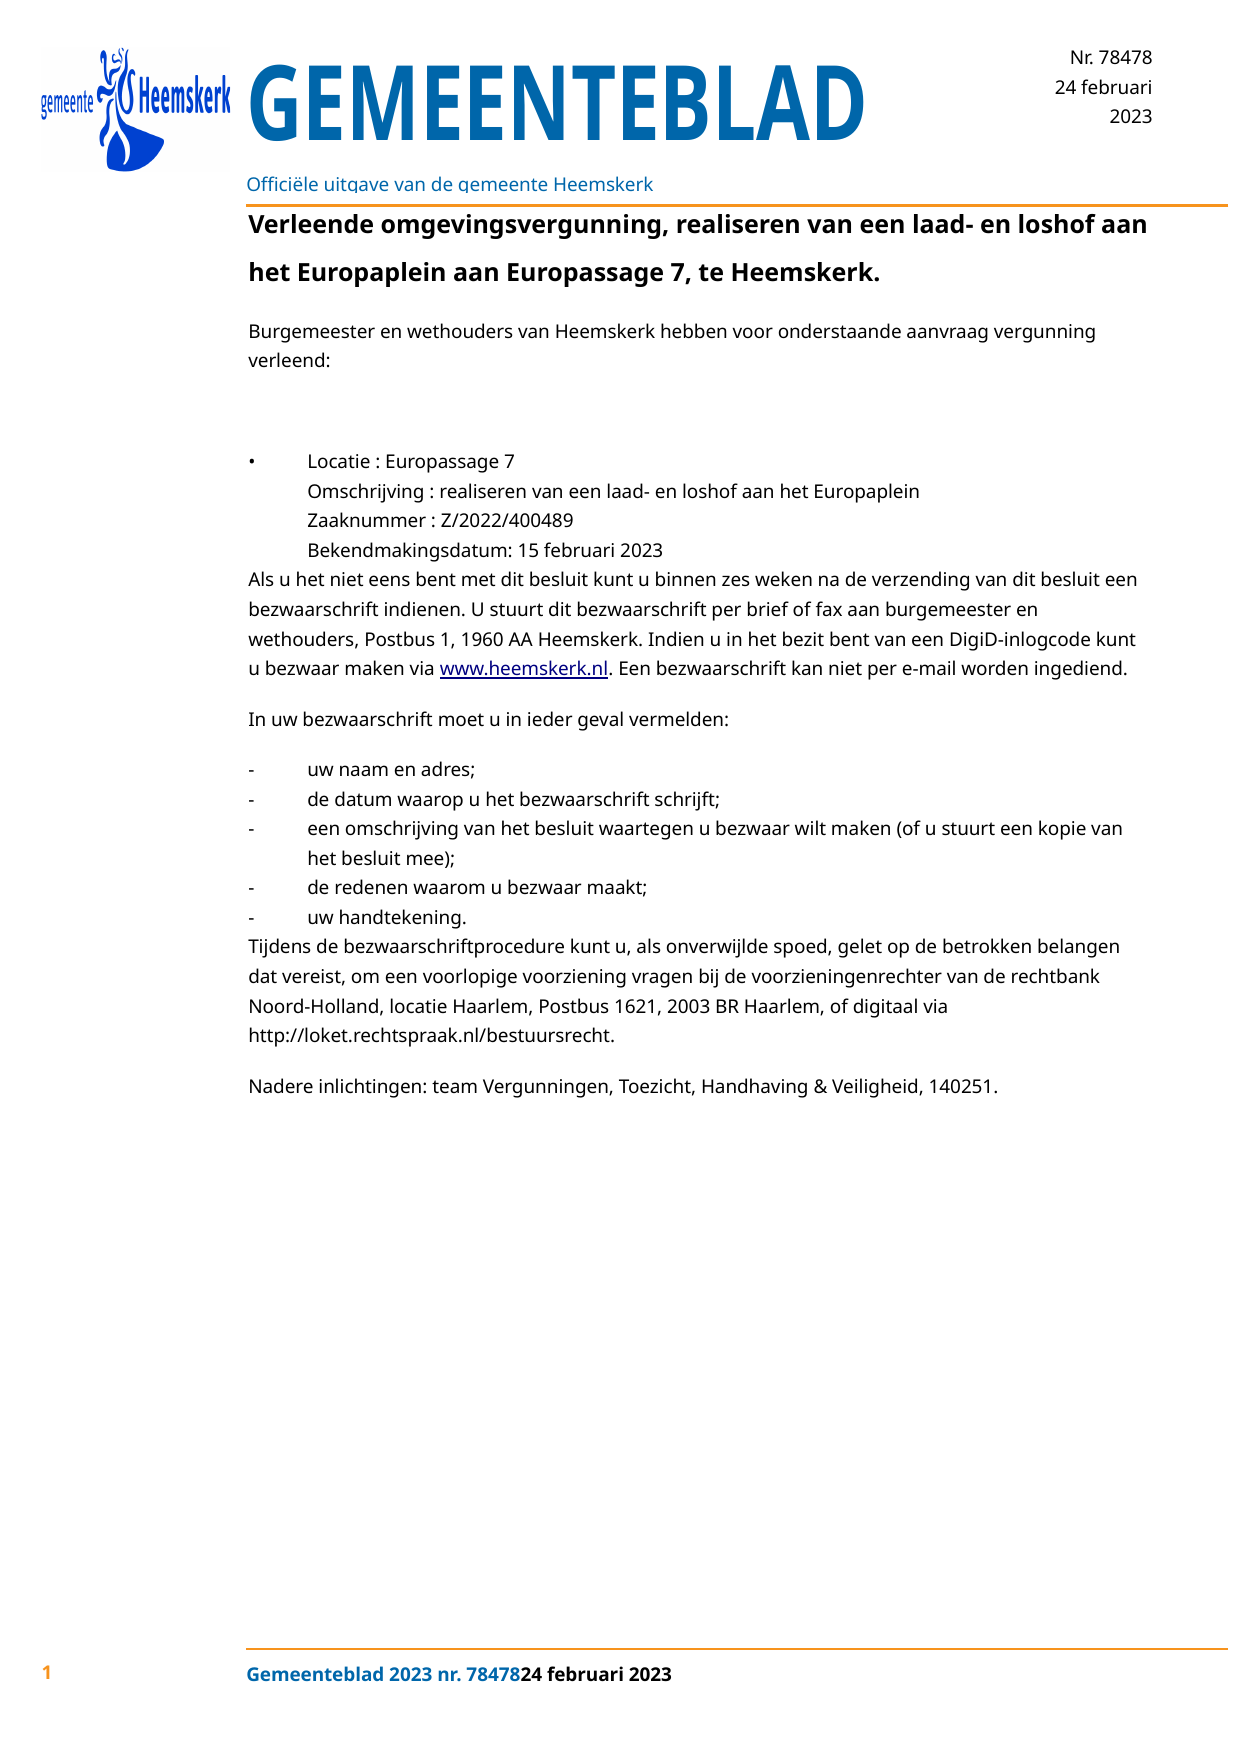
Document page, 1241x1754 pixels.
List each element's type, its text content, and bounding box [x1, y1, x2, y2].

list uw handtekening. [248, 904, 1152, 930]
list Zaaknummer : Z/2022/400489 [248, 507, 1152, 533]
text Verleende omgevingsvergunning, realiseren van een laad- en loshof aan het Europaplein aan Europassage 7, te Heemskerk. [248, 207, 1152, 288]
text Als u het niet eens bent met dit besluit kunt u binnen zes weken na de verzending van dit besluit een bezwaarschrift indienen. U stuurt dit bezwaarschrift per brief of fax aan burgemeester en wethouders, Postbus 1, 1960 AA Heemskerk. Indien u in het bezit bent van een DigiD-inlogcode kunt u bezwaar maken via www.heemskerk.nl. Een bezwaarschrift kan niet per e-mail worden ingediend. [248, 567, 1152, 681]
text Tijdens de bezwaarschriftprocedure kunt u, als onverwijlde spoed, gelet op de betrokken belangen dat vereist, om een voorlopige voorziening vragen bij de voorzieningenrechter van de rechtbank Noord-Holland, locatie Haarlem, Postbus 1621, 2003 BR Haarlem, of digitaal via http://loket.rechtspraak.nl/bestuursrecht. [248, 934, 1152, 1048]
list Bekendmakingsdatum: 15 februari 2023 [248, 537, 1152, 563]
list uw naam en adres; [248, 756, 1152, 782]
list een omschrijving van het besluit waartegen u bezwaar wilt maken (of u stuurt een kopie van het besluit mee); [248, 815, 1152, 871]
picture [41, 47, 231, 172]
list Locatie : Europassage 7 [248, 448, 1152, 474]
list de datum waarop u het bezwaarschrift schrijft; [248, 786, 1152, 812]
text Burgemeester en wethouders van Heemskerk hebben voor onderstaande aanvraag vergunning verleend: [248, 318, 1152, 373]
list Omschrijving : realiseren van een laad- en loshof aan het Europaplein [248, 478, 1152, 504]
text In uw bezwaarschrift moet u in ieder geval vermelden: [248, 706, 1152, 732]
list de redenen waarom u bezwaar maakt; [248, 874, 1152, 900]
text Nadere inlichtingen: team Vergunningen, Toezicht, Handhaving & Veiligheid, 140251. [248, 1073, 1152, 1099]
